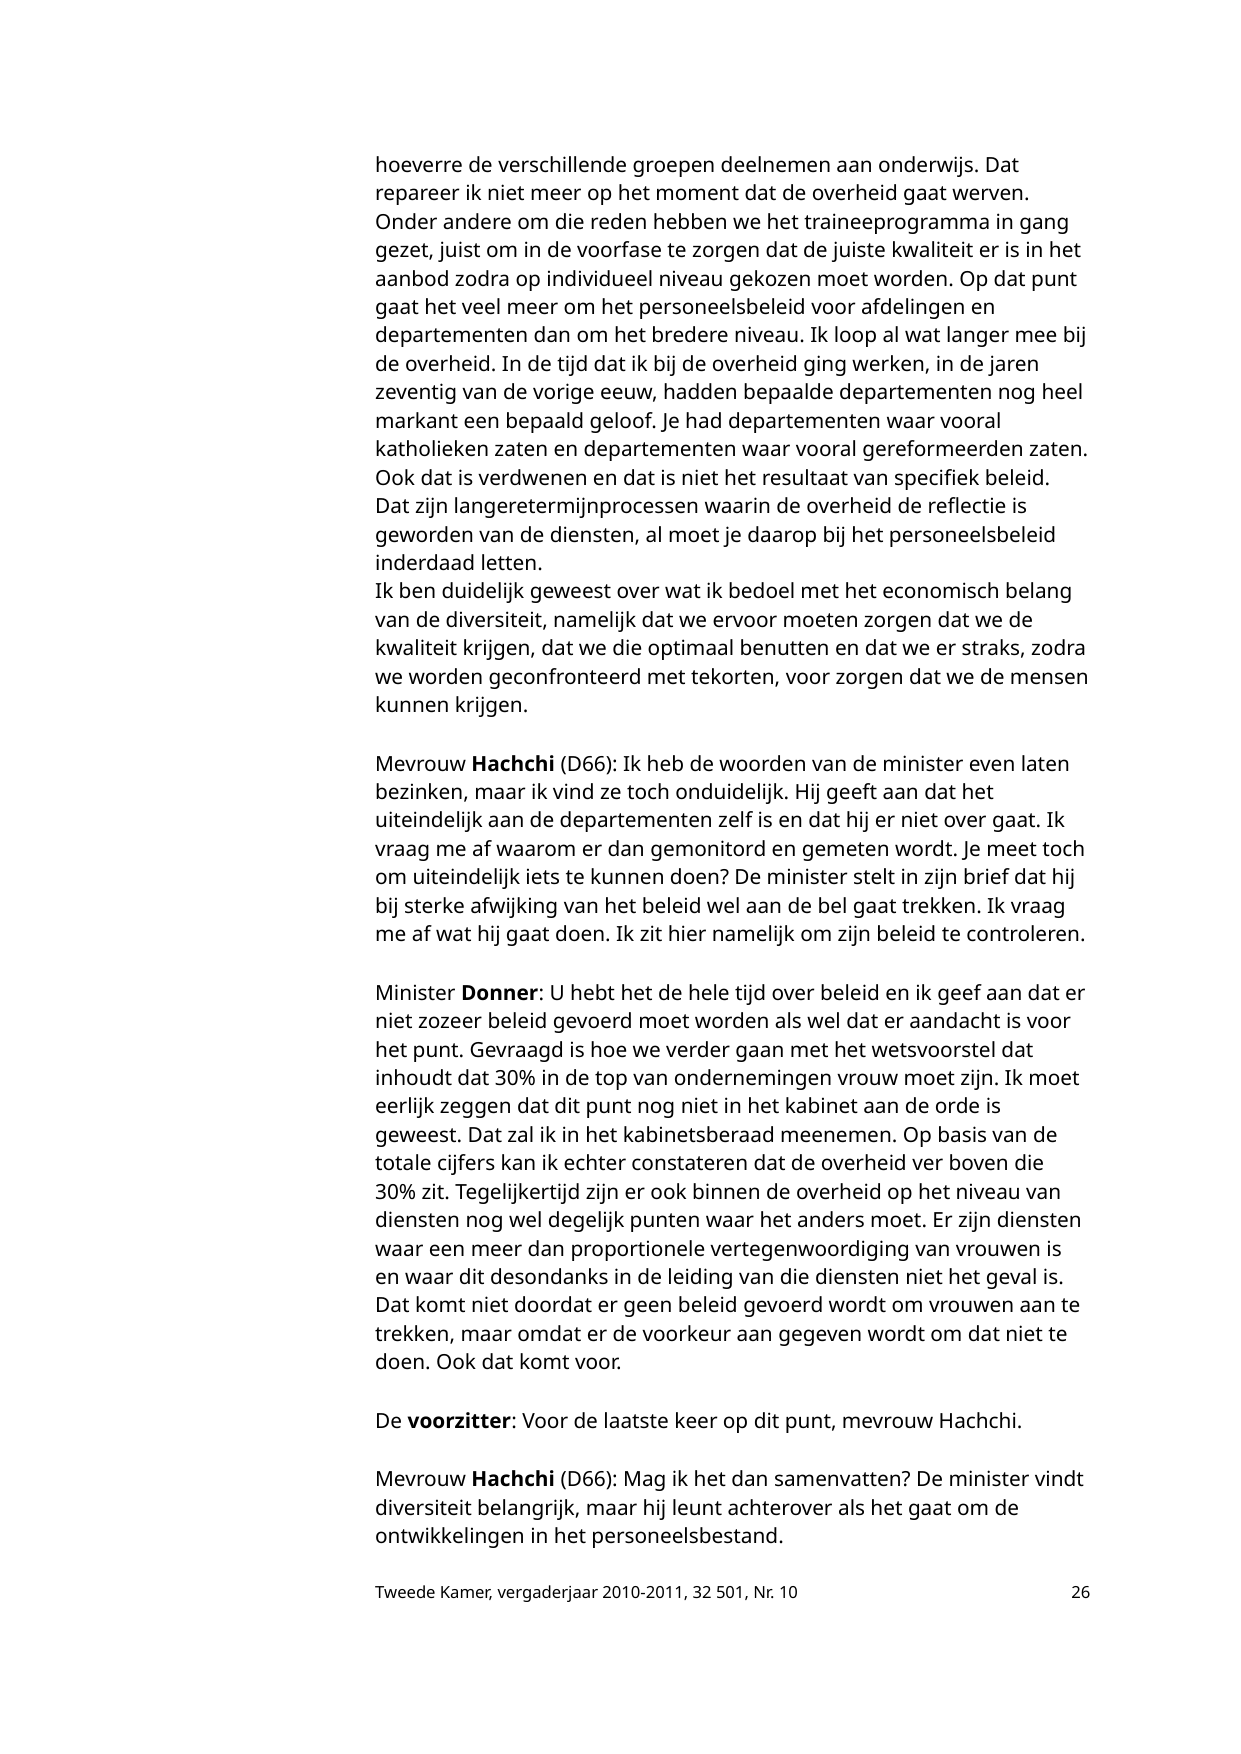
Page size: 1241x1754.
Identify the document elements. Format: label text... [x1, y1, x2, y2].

text Minister Donner: U hebt het de hele tijd over beleid en ik geef aan dat er niet zozeer beleid gevoerd moet worden als wel dat er aandacht is voor het punt. Gevraagd is hoe we verder gaan met het wetsvoorstel dat inhoudt dat 30% in de top van ondernemingen vrouw moet zijn. Ik moet eerlijk zeggen dat dit punt nog niet in het kabinet aan de orde is geweest. Dat zal ik in het kabinetsberaad meenemen. Op basis van de totale cijfers kan ik echter constateren dat de overheid ver boven die 30% zit. Tegelijkertijd zijn er ook binnen de overheid op het niveau van diensten nog wel degelijk punten waar het anders moet. Er zijn diensten waar een meer dan proportionele vertegenwoordiging van vrouwen is en waar dit desondanks in de leiding van die diensten niet het geval is. Dat komt niet doordat er geen beleid gevoerd wordt om vrouwen aan te trekken, maar omdat er de voorkeur aan gegeven wordt om dat niet te doen. Ook dat komt voor. [375, 978, 1090, 1376]
text Mevrouw Hachchi (D66): Mag ik het dan samenvatten? De minister vindt diversiteit belangrijk, maar hij leunt achterover als het gaat om de ontwikkelingen in het personeelsbestand. [375, 1464, 1090, 1550]
text hoeverre de verschillende groepen deelnemen aan onderwijs. Dat repareer ik niet meer op het moment dat de overheid gaat werven. Onder andere om die reden hebben we het traineeprogramma in gang gezet, juist om in de voorfase te zorgen dat de juiste kwaliteit er is in het aanbod zodra op individueel niveau gekozen moet worden. Op dat punt gaat het veel meer om het personeelsbeleid voor afdelingen en departementen dan om het bredere niveau. Ik loop al wat langer mee bij de overheid. In de tijd dat ik bij de overheid ging werken, in de jaren zeventig van de vorige eeuw, hadden bepaalde departementen nog heel markant een bepaald geloof. Je had departementen waar vooral katholieken zaten en departementen waar vooral gereformeerden zaten. Ook dat is verdwenen en dat is niet het resultaat van specifiek beleid. Dat zijn langeretermijnprocessen waarin de overheid de reflectie is geworden van de diensten, al moet je daarop bij het personeelsbeleid inderdaad letten. [375, 150, 1090, 577]
text Ik ben duidelijk geweest over wat ik bedoel met het economisch belang van de diversiteit, namelijk dat we ervoor moeten zorgen dat we de kwaliteit krijgen, dat we die optimaal benutten en dat we er straks, zodra we worden geconfronteerd met tekorten, voor zorgen dat we de mensen kunnen krijgen. [375, 577, 1090, 719]
text Mevrouw Hachchi (D66): Ik heb de woorden van de minister even laten bezinken, maar ik vind ze toch onduidelijk. Hij geeft aan dat het uiteindelijk aan de departementen zelf is en dat hij er niet over gaat. Ik vraag me af waarom er dan gemonitord en gemeten wordt. Je meet toch om uiteindelijk iets te kunnen doen? De minister stelt in zijn brief dat hij bij sterke afwijking van het beleid wel aan de bel gaat trekken. Ik vraag me af wat hij gaat doen. Ik zit hier namelijk om zijn beleid te controleren. [375, 749, 1090, 948]
text De voorzitter: Voor de laatste keer op dit punt, mevrouw Hachchi. [375, 1406, 1090, 1434]
